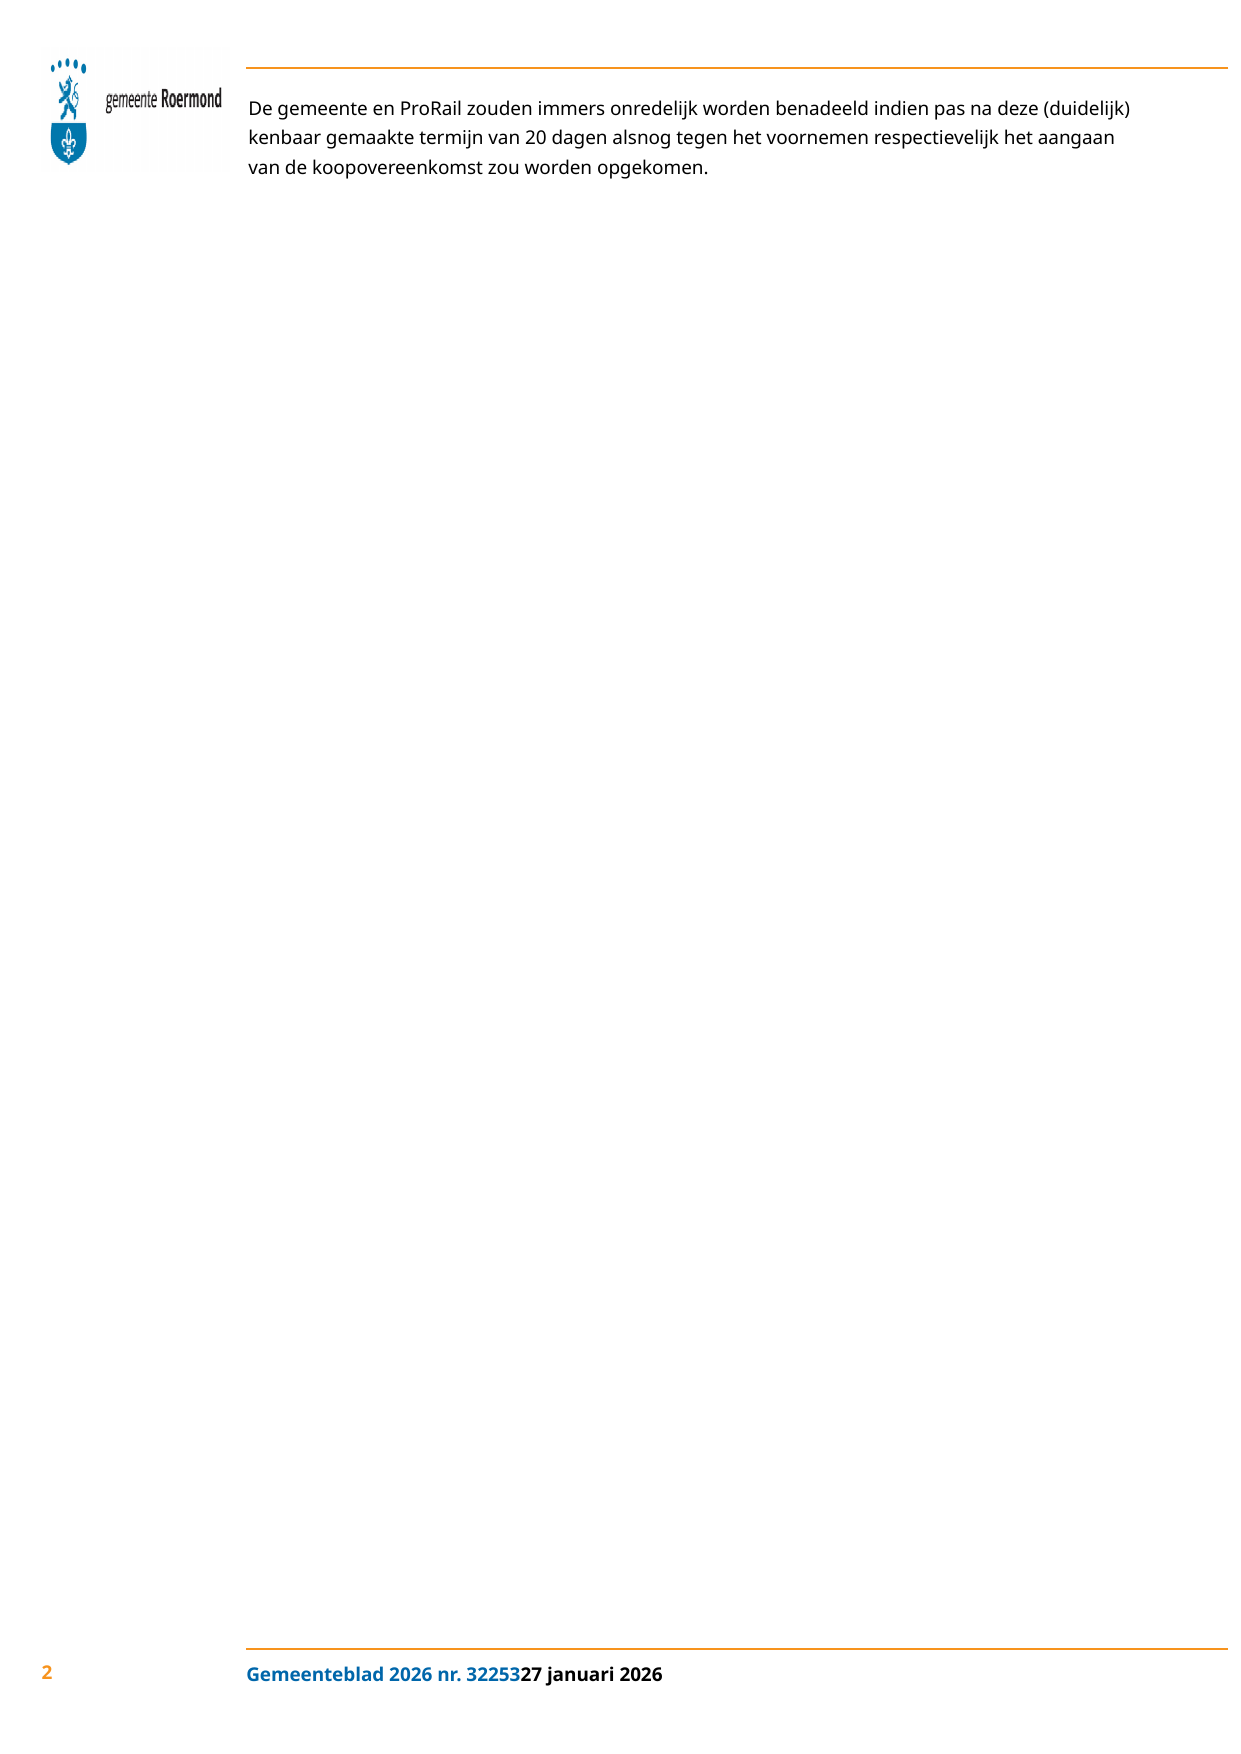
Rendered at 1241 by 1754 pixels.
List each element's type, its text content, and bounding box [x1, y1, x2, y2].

text De gemeente en ProRail zouden immers onredelijk worden benadeeld indien pas na deze (duidelijk) kenbaar gemaakte termijn van 20 dagen alsnog tegen het voornemen respectievelijk het aangaan van de koopovereenkomst zou worden opgekomen. [248, 95, 1152, 180]
picture [41, 47, 231, 172]
